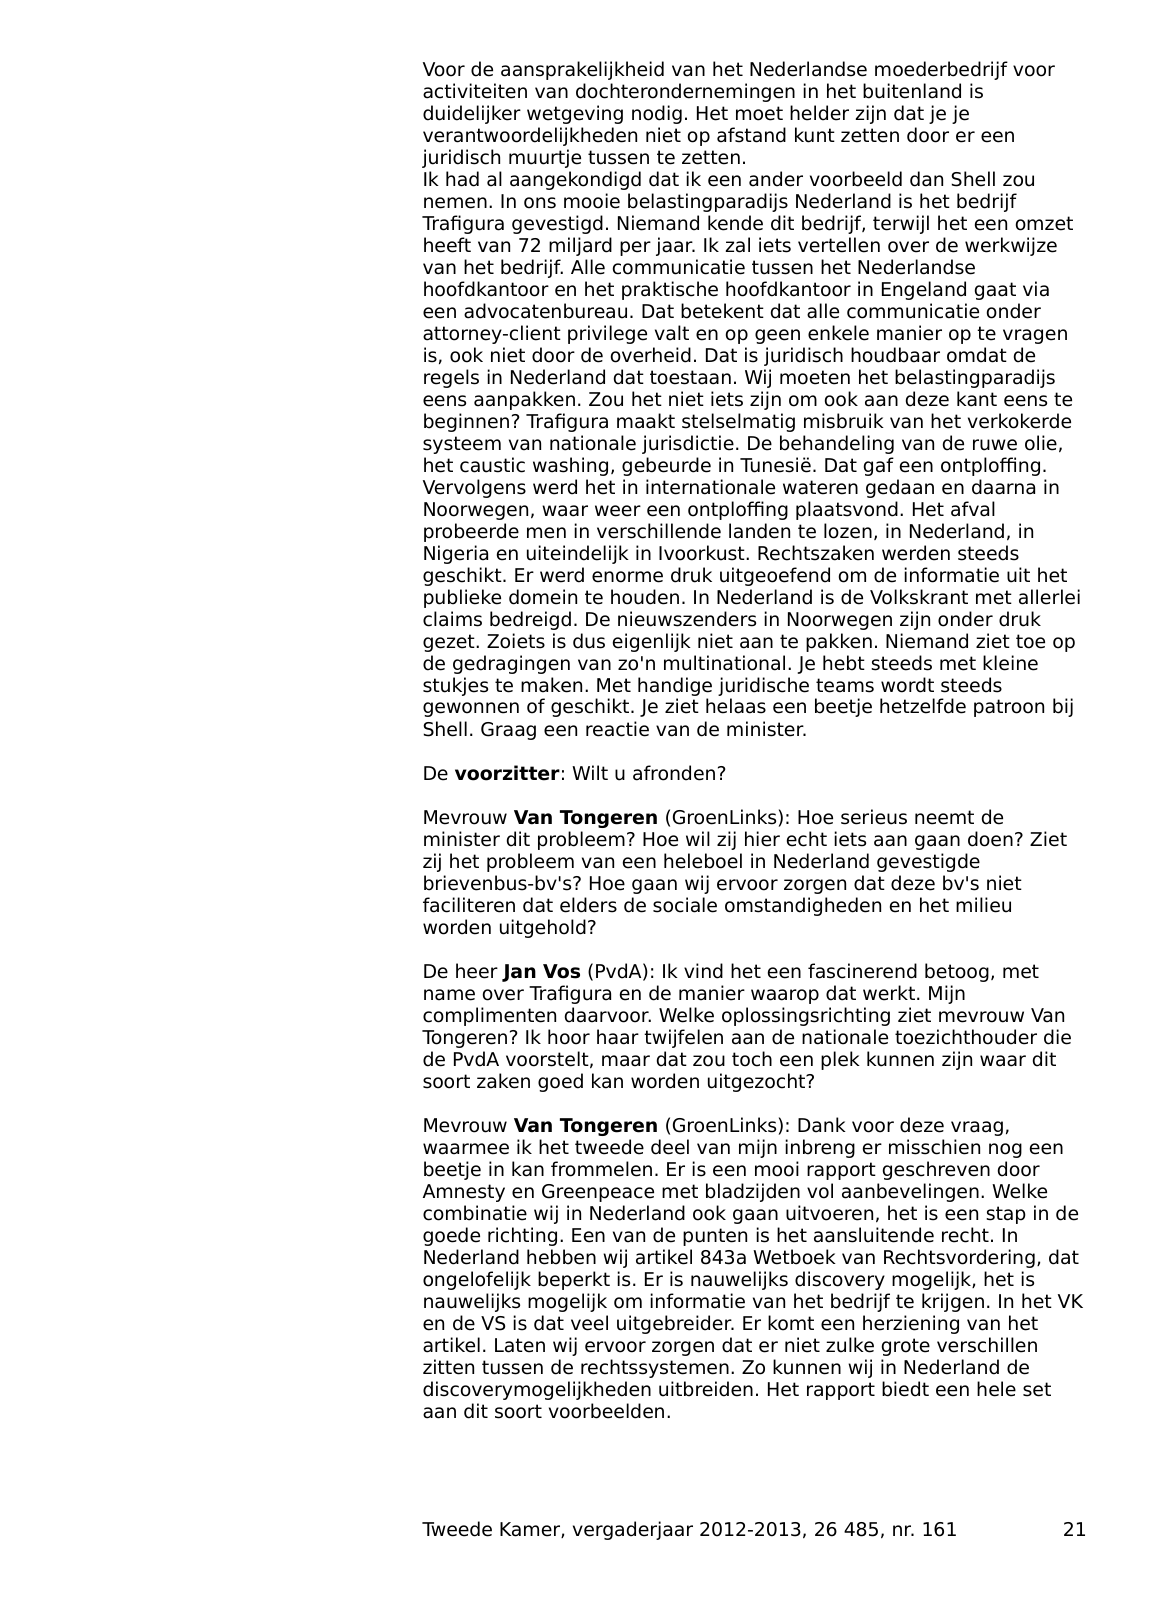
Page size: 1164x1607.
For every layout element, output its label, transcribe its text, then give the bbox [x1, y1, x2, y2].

text De voorzitter: Wilt u afronden? [422, 763, 1087, 784]
text Mevrouw Van Tongeren (GroenLinks): Dank voor deze vraag, waarmee ik het tweede deel van mijn inbreng er misschien nog een beetje in kan frommelen. Er is een mooi rapport geschreven door Amnesty en Greenpeace met bladzijden vol aanbevelingen. Welke combinatie wij in Nederland ook gaan uitvoeren, het is een stap in de goede richting. Een van de punten is het aansluitende recht. In Nederland hebben wij artikel 843a Wetboek van Rechtsvordering, dat ongelofelijk beperkt is. Er is nauwelijks discovery mogelijk, het is nauwelijks mogelijk om informatie van het bedrijf te krijgen. In het VK en de VS is dat veel uitgebreider. Er komt een herziening van het artikel. Laten wij ervoor zorgen dat er niet zulke grote verschillen zitten tussen de rechtssystemen. Zo kunnen wij in Nederland de discoverymogelijkheden uitbreiden. Het rapport biedt een hele set aan dit soort voorbeelden. [422, 1115, 1087, 1423]
text De heer Jan Vos (PvdA): Ik vind het een fascinerend betoog, met name over Trafigura en de manier waarop dat werkt. Mijn complimenten daarvoor. Welke oplossingsrichting ziet mevrouw Van Tongeren? Ik hoor haar twijfelen aan de nationale toezichthouder die de PvdA voorstelt, maar dat zou toch een plek kunnen zijn waar dit soort zaken goed kan worden uitgezocht? [422, 961, 1087, 1093]
text Voor de aansprakelijkheid van het Nederlandse moederbedrijf voor activiteiten van dochterondernemingen in het buitenland is duidelijker wetgeving nodig. Het moet helder zijn dat je je verantwoordelijkheden niet op afstand kunt zetten door er een juridisch muurtje tussen te zetten. [422, 59, 1087, 169]
text Ik had al aangekondigd dat ik een ander voorbeeld dan Shell zou nemen. In ons mooie belastingparadijs Nederland is het bedrijf Trafigura gevestigd. Niemand kende dit bedrijf, terwijl het een omzet heeft van 72 miljard per jaar. Ik zal iets vertellen over de werkwijze van het bedrijf. Alle communicatie tussen het Nederlandse hoofdkantoor en het praktische hoofdkantoor in Engeland gaat via een advocatenbureau. Dat betekent dat alle communicatie onder attorney-client privilege valt en op geen enkele manier op te vragen is, ook niet door de overheid. Dat is juridisch houdbaar omdat de regels in Nederland dat toestaan. Wij moeten het belastingparadijs eens aanpakken. Zou het niet iets zijn om ook aan deze kant eens te beginnen? Trafigura maakt stelselmatig misbruik van het verkokerde systeem van nationale jurisdictie. De behandeling van de ruwe olie, het caustic washing, gebeurde in Tunesië. Dat gaf een ontploffing. Vervolgens werd het in internationale wateren gedaan en daarna in Noorwegen, waar weer een ontploffing plaatsvond. Het afval probeerde men in verschillende landen te lozen, in Nederland, in Nigeria en uiteindelijk in Ivoorkust. Rechtszaken werden steeds geschikt. Er werd enorme druk uitgeoefend om de informatie uit het publieke domein te houden. In Nederland is de Volkskrant met allerlei claims bedreigd. De nieuwszenders in Noorwegen zijn onder druk gezet. Zoiets is dus eigenlijk niet aan te pakken. Niemand ziet toe op de gedragingen van zo'n multinational. Je hebt steeds met kleine stukjes te maken. Met handige juridische teams wordt steeds gewonnen of geschikt. Je ziet helaas een beetje hetzelfde patroon bij Shell. Graag een reactie van de minister. [422, 169, 1087, 740]
text Mevrouw Van Tongeren (GroenLinks): Hoe serieus neemt de minister dit probleem? Hoe wil zij hier echt iets aan gaan doen? Ziet zij het probleem van een heleboel in Nederland gevestigde brievenbus-bv's? Hoe gaan wij ervoor zorgen dat deze bv's niet faciliteren dat elders de sociale omstandigheden en het milieu worden uitgehold? [422, 807, 1087, 939]
